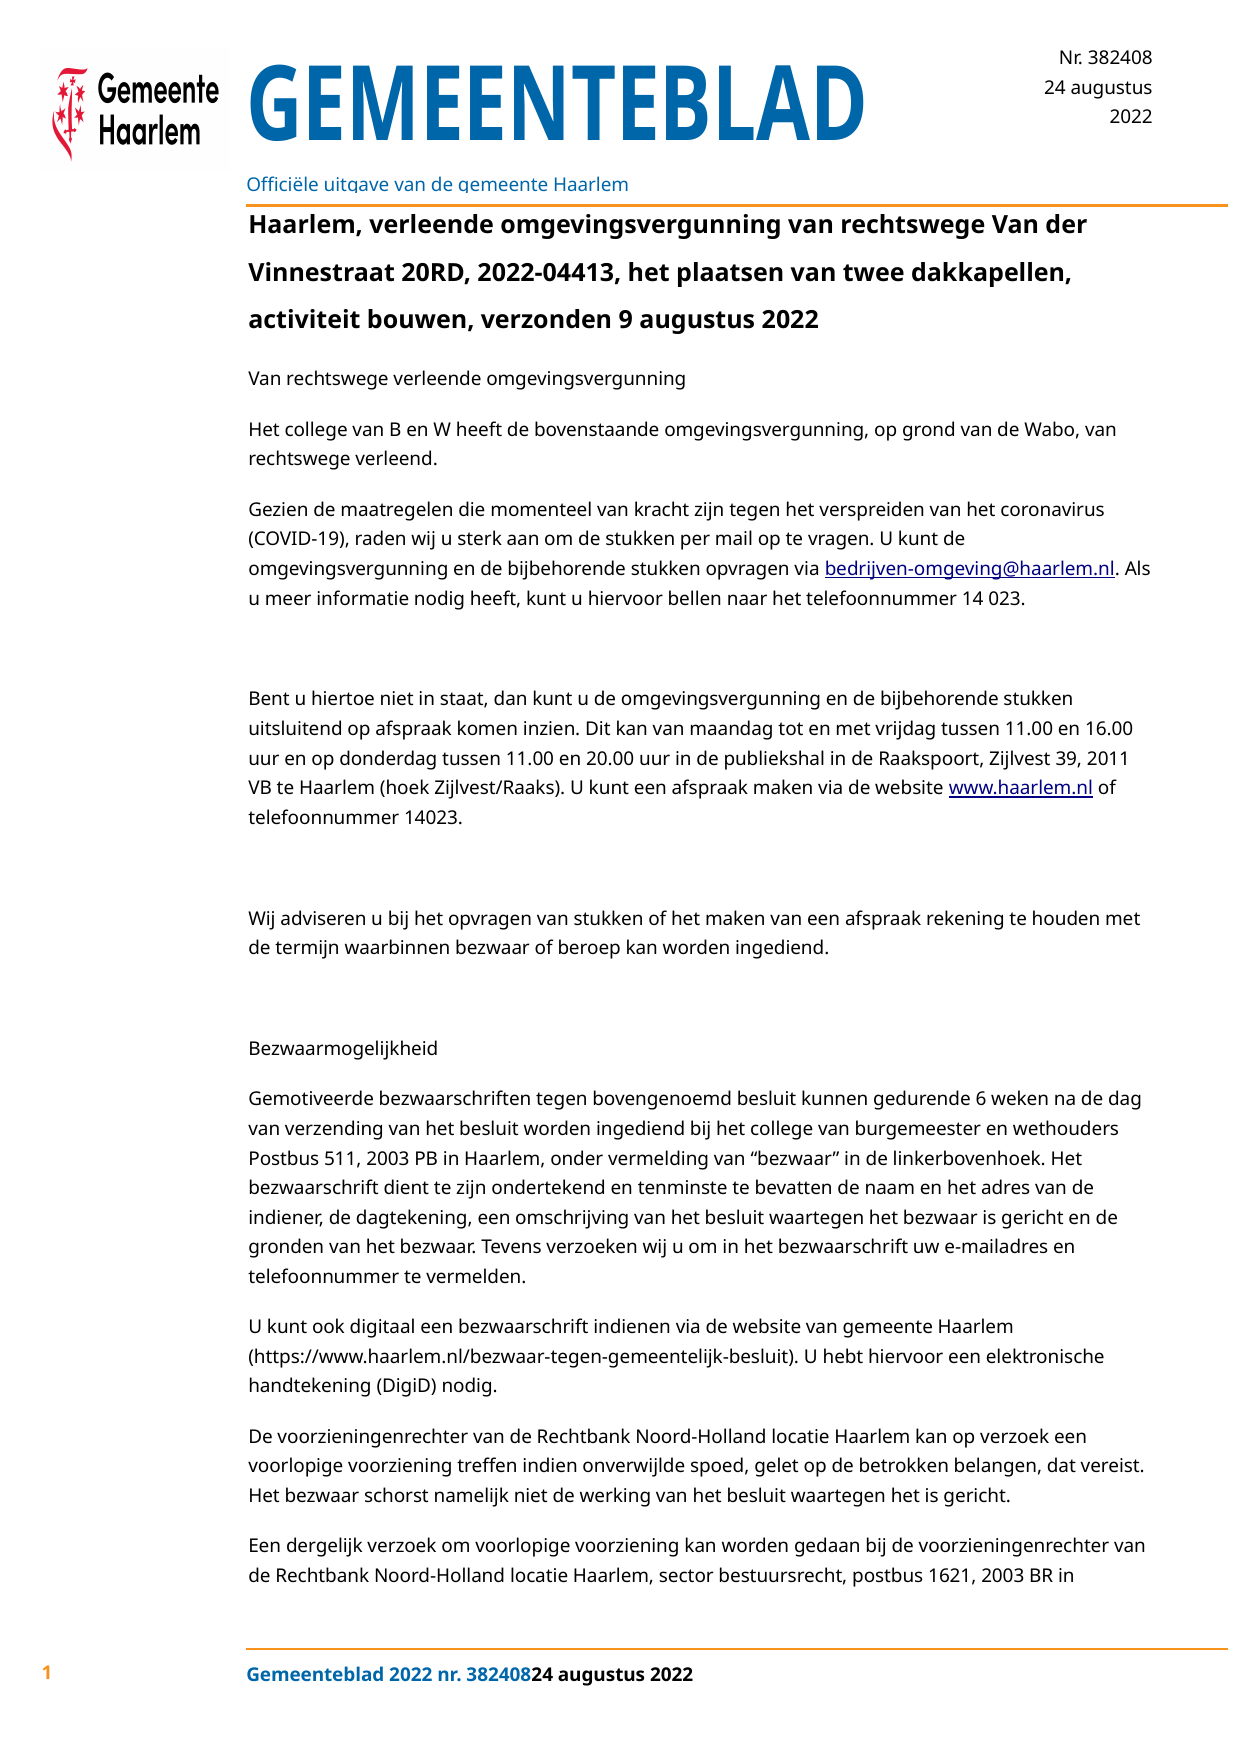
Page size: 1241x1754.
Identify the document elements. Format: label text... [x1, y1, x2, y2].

text Haarlem, verleende omgevingsvergunning van rechtswege Van der Vinnestraat 20RD, 2022-04413, het plaatsen van twee dakkapellen, activiteit bouwen, verzonden 9 augustus 2022 [248, 207, 1152, 336]
text Wij adviseren u bij het opvragen van stukken of het maken van een afspraak rekening te houden met de termijn waarbinnen bezwaar of beroep kan worden ingediend. [248, 905, 1152, 960]
text Gezien de maatregelen die momenteel van kracht zijn tegen het verspreiden van het coronavirus (COVID-19), raden wij u sterk aan om de stukken per mail op te vragen. U kunt de omgevingsvergunning en de bijbehorende stukken opvragen via bedrijven-omgeving@haarlem.nl. Als u meer informatie nodig heeft, kunt u hiervoor bellen naar het telefoonnummer 14 023. [248, 496, 1152, 610]
picture [41, 47, 231, 172]
text Van rechtswege verleende omgevingsvergunning [248, 366, 1152, 391]
text Bezwaarmogelijkheid [248, 1035, 1152, 1061]
text Gemotiveerde bezwaarschriften tegen bovengenoemd besluit kunnen gedurende 6 weken na de dag van verzending van het besluit worden ingediend bij het college van burgemeester en wethouders Postbus 511, 2003 PB in Haarlem, onder vermelding van “bezwaar” in de linkerbovenhoek. Het bezwaarschrift dient te zijn ondertekend en tenminste te bevatten de naam en het adres van de indiener, de dagtekening, een omschrijving van het besluit waartegen het bezwaar is gericht en de gronden van het bezwaar. Tevens verzoeken wij u om in het bezwaarschrift uw e-mailadres en telefoonnummer te vermelden. [248, 1086, 1152, 1289]
text Het college van B en W heeft de bovenstaande omgevingsvergunning, op grond van de Wabo, van rechtswege verleend. [248, 416, 1152, 471]
text Een dergelijk verzoek om voorlopige voorziening kan worden gedaan bij de voorzieningenrechter van de Rechtbank Noord-Holland locatie Haarlem, sector bestuursrecht, postbus 1621, 2003 BR in [248, 1533, 1152, 1588]
text U kunt ook digitaal een bezwaarschrift indienen via de website van gemeente Haarlem (https://www.haarlem.nl/bezwaar-tegen-gemeentelijk-besluit). U hebt hiervoor een elektronische handtekening (DigiD) nodig. [248, 1313, 1152, 1398]
text De voorzieningenrechter van de Rechtbank Noord-Holland locatie Haarlem kan op verzoek een voorlopige voorziening treffen indien onverwijlde spoed, gelet op de betrokken belangen, dat vereist. Het bezwaar schorst namelijk niet de werking van het besluit waartegen het is gericht. [248, 1423, 1152, 1508]
text Bent u hiertoe niet in staat, dan kunt u de omgevingsvergunning en de bijbehorende stukken uitsluitend op afspraak komen inzien. Dit kan van maandag tot en met vrijdag tussen 11.00 en 16.00 uur en op donderdag tussen 11.00 en 20.00 uur in de publiekshal in de Raakspoort, Zijlvest 39, 2011 VB te Haarlem (hoek Zijlvest/Raaks). U kunt een afspraak maken via de website www.haarlem.nl of telefoonnummer 14023. [248, 686, 1152, 829]
